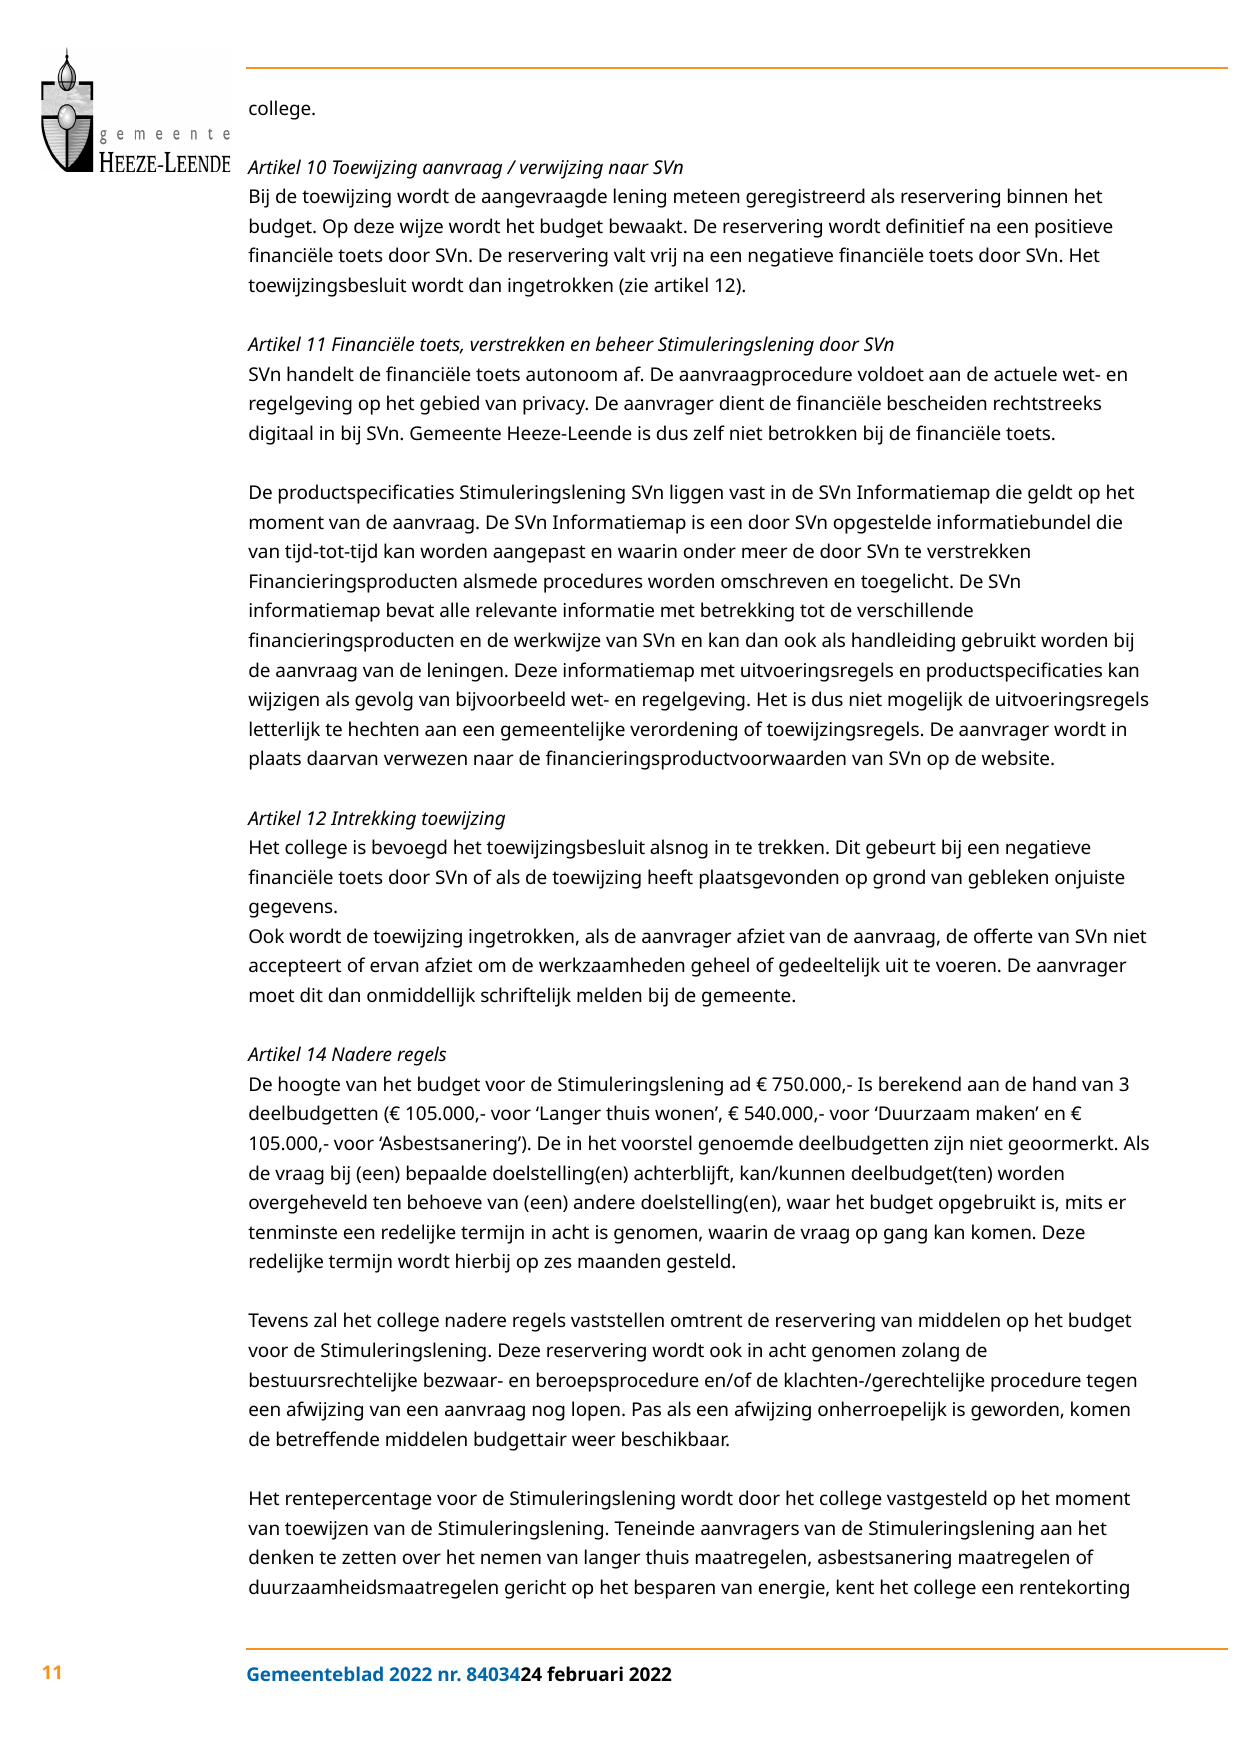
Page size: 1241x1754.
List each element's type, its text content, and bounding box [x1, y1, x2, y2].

text college. [248, 95, 1152, 121]
text Het college is bevoegd het toewijzingsbesluit alsnog in te trekken. Dit gebeurt bij een negatieve financiële toets door SVn of als de toewijzing heeft plaatsgevonden op grond van gebleken onjuiste gegevens. [248, 834, 1152, 919]
text Het rentepercentage voor de Stimuleringslening wordt door het college vastgesteld op het moment van toewijzen van de Stimuleringslening. Teneinde aanvragers van de Stimuleringslening aan het denken te zetten over het nemen van langer thuis maatregelen, asbestsanering maatregelen of duurzaamheidsmaatregelen gericht op het besparen van energie, kent het college een rentekorting [248, 1485, 1152, 1600]
text De productspecificaties Stimuleringslening SVn liggen vast in de SVn Informatiemap die geldt op het moment van de aanvraag. De SVn Informatiemap is een door SVn opgestelde informatiebundel die van tijd-tot-tijd kan worden aangepast en waarin onder meer de door SVn te verstrekken Financieringsproducten alsmede procedures worden omschreven en toegelicht. De SVn informatiemap bevat alle relevante informatie met betrekking tot de verschillende financieringsproducten en de werkwijze van SVn en kan dan ook als handleiding gebruikt worden bij de aanvraag van de leningen. Deze informatiemap met uitvoeringsregels en productspecificaties kan wijzigen als gevolg van bijvoorbeeld wet- en regelgeving. Het is dus niet mogelijk de uitvoeringsregels letterlijk te hechten aan een gemeentelijke verordening of toewijzingsregels. De aanvrager wordt in plaats daarvan verwezen naar de financieringsproductvoorwaarden van SVn op de website. [248, 479, 1152, 771]
text Artikel 14 Nadere regels [248, 1041, 1152, 1067]
text Tevens zal het college nadere regels vaststellen omtrent de reservering van middelen op het budget voor de Stimuleringslening. Deze reservering wordt ook in acht genomen zolang de bestuursrechtelijke bezwaar- en beroepsprocedure en/of de klachten-/gerechtelijke procedure tegen een afwijzing van een aanvraag nog lopen. Pas als een afwijzing onherroepelijk is geworden, komen de betreffende middelen budgettair weer beschikbaar. [248, 1308, 1152, 1452]
text Artikel 10 Toewijzing aanvraag / verwijzing naar SVn [248, 154, 1152, 180]
text Artikel 11 Financiële toets, verstrekken en beheer Stimuleringslening door SVn [248, 331, 1152, 357]
text De hoogte van het budget voor de Stimuleringslening ad € 750.000,- Is berekend aan de hand van 3 deelbudgetten (€ 105.000,- voor ‘Langer thuis wonen’, € 540.000,- voor ‘Duurzaam maken’ en € 105.000,- voor ‘Asbestsanering’). De in het voorstel genoemde deelbudgetten zijn niet geoormerkt. Als de vraag bij (een) bepaalde doelstelling(en) achterblijft, kan/kunnen deelbudget(ten) worden overgeheveld ten behoeve van (een) andere doelstelling(en), waar het budget opgebruikt is, mits er tenminste een redelijke termijn in acht is genomen, waarin de vraag op gang kan komen. Deze redelijke termijn wordt hierbij op zes maanden gesteld. [248, 1071, 1152, 1274]
text Artikel 12 Intrekking toewijzing [248, 805, 1152, 831]
picture [41, 47, 231, 172]
text Bij de toewijzing wordt de aangevraagde lening meteen geregistreerd als reservering binnen het budget. Op deze wijze wordt het budget bewaakt. De reservering wordt definitief na een positieve financiële toets door SVn. De reservering valt vrij na een negatieve financiële toets door SVn. Het toewijzingsbesluit wordt dan ingetrokken (zie artikel 12). [248, 183, 1152, 298]
text SVn handelt de financiële toets autonoom af. De aanvraagprocedure voldoet aan de actuele wet- en regelgeving op het gebied van privacy. De aanvrager dient de financiële bescheiden rechtstreeks digitaal in bij SVn. Gemeente Heeze-Leende is dus zelf niet betrokken bij de financiële toets. [248, 361, 1152, 446]
text Ook wordt de toewijzing ingetrokken, als de aanvrager afziet van de aanvraag, de offerte van SVn niet accepteert of ervan afziet om de werkzaamheden geheel of gedeeltelijk uit te voeren. De aanvrager moet dit dan onmiddellijk schriftelijk melden bij de gemeente. [248, 923, 1152, 1008]
